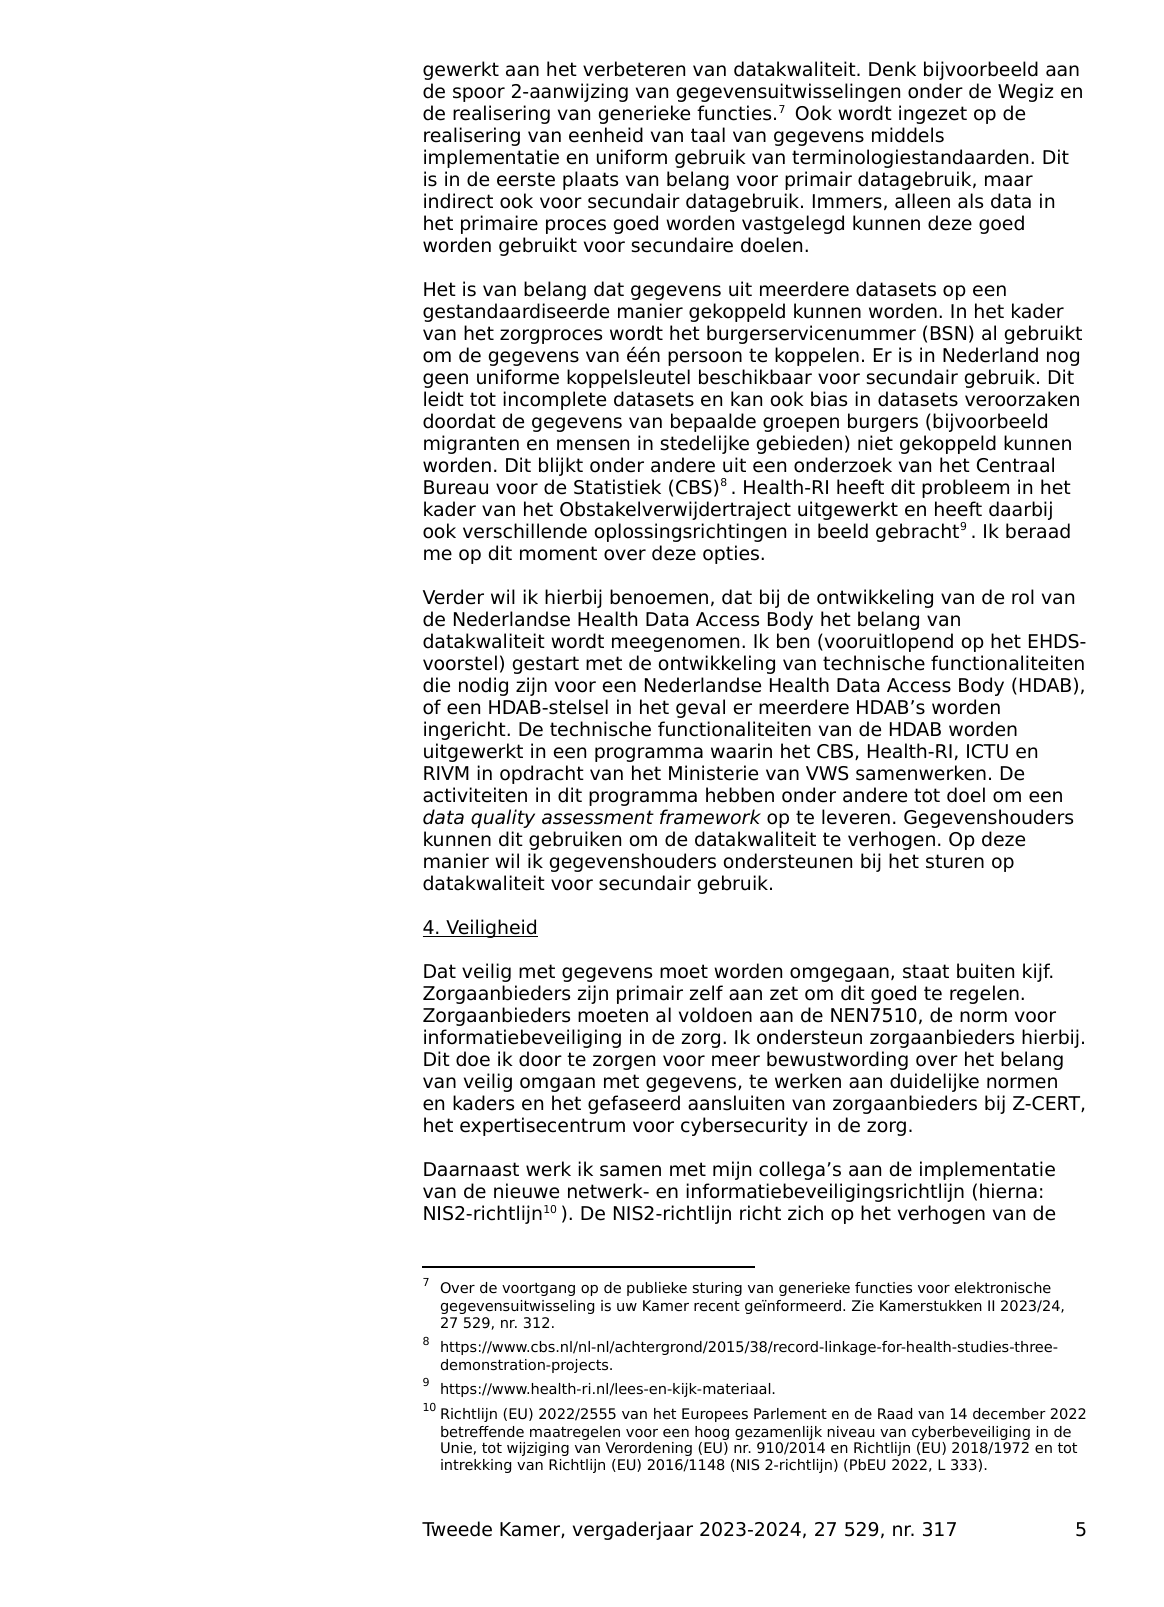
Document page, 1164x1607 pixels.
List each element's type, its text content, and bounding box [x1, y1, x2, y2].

text Over de voortgang op de publieke sturing van generieke functies voor elektronische gegevensuitwisseling is uw Kamer recent geïnformeerd. Zie Kamerstukken II 2023/24, 27 529, nr. 312. [422, 1276, 1087, 1332]
text Verder wil ik hierbij benoemen, dat bij de ontwikkeling van de rol van de Nederlandse Health Data Access Body het belang van datakwaliteit wordt meegenomen. Ik ben (vooruitlopend op het EHDS-voorstel) gestart met de ontwikkeling van technische functionaliteiten die nodig zijn voor een Nederlandse Health Data Access Body (HDAB), of een HDAB-stelsel in het geval er meerdere HDAB’s worden ingericht. De technische functionaliteiten van de HDAB worden uitgewerkt in een programma waarin het CBS, Health-RI, ICTU en RIVM in opdracht van het Ministerie van VWS samenwerken. De activiteiten in dit programma hebben onder andere tot doel om een data quality assessment framework op te leveren. Gegevenshouders kunnen dit gebruiken om de datakwaliteit te verhogen. Op deze manier wil ik gegevenshouders ondersteunen bij het sturen op datakwaliteit voor secundair gebruik. [422, 587, 1087, 895]
text Het is van belang dat gegevens uit meerdere datasets op een gestandaardiseerde manier gekoppeld kunnen worden. In het kader van het zorgproces wordt het burgerservicenummer (BSN) al gebruikt om de gegevens van één persoon te koppelen. Er is in Nederland nog geen uniforme koppelsleutel beschikbaar voor secundair gebruik. Dit leidt tot incomplete datasets en kan ook bias in datasets veroorzaken doordat de gegevens van bepaalde groepen burgers (bijvoorbeeld migranten en mensen in stedelijke gebieden) niet gekoppeld kunnen worden. Dit blijkt onder andere uit een onderzoek van het Centraal Bureau voor de Statistiek (CBS). Health-RI heeft dit probleem in het kader van het Obstakelverwijdertraject uitgewerkt en heeft daarbij ook verschillende oplossingsrichtingen in beeld gebracht. Ik beraad me op dit moment over deze opties. [422, 279, 1087, 565]
subtitle 4. Veiligheid [422, 917, 1087, 939]
text Daarnaast werk ik samen met mijn collega’s aan de implementatie van de nieuwe netwerk- en informatiebeveiligingsrichtlijn (hierna: NIS2-richtlijn). De NIS2-richtlijn richt zich op het verhogen van de [422, 1159, 1087, 1225]
text Richtlijn (EU) 2022/2555 van het Europees Parlement en de Raad van 14 december 2022 betreffende maatregelen voor een hoog gezamenlijk niveau van cyberbeveiliging in de Unie, tot wijziging van Verordening (EU) nr. 910/2014 en Richtlijn (EU) 2018/1972 en tot intrekking van Richtlijn (EU) 2016/1148 (NIS 2-richtlijn) (PbEU 2022, L 333). [422, 1402, 1087, 1474]
text gewerkt aan het verbeteren van datakwaliteit. Denk bijvoorbeeld aan de spoor 2-aanwijzing van gegevensuitwisselingen onder de Wegiz en de realisering van generieke functies. Ook wordt ingezet op de realisering van eenheid van taal van gegevens middels implementatie en uniform gebruik van terminologiestandaarden. Dit is in de eerste plaats van belang voor primair datagebruik, maar indirect ook voor secundair datagebruik. Immers, alleen als data in het primaire proces goed worden vastgelegd kunnen deze goed worden gebruikt voor secundaire doelen. [422, 59, 1087, 257]
text Dat veilig met gegevens moet worden omgegaan, staat buiten kijf. Zorgaanbieders zijn primair zelf aan zet om dit goed te regelen. Zorgaanbieders moeten al voldoen aan de NEN7510, de norm voor informatiebeveiliging in de zorg. Ik ondersteun zorgaanbieders hierbij. Dit doe ik door te zorgen voor meer bewustwording over het belang van veilig omgaan met gegevens, te werken aan duidelijke normen en kaders en het gefaseerd aansluiten van zorgaanbieders bij Z-CERT, het expertisecentrum voor cybersecurity in de zorg. [422, 961, 1087, 1137]
text https://www.cbs.nl/nl-nl/achtergrond/2015/38/record-linkage-for-health-studies-three-demonstration-projects. [422, 1335, 1087, 1374]
text https://www.health-ri.nl/lees-en-kijk-materiaal. [422, 1377, 1087, 1399]
